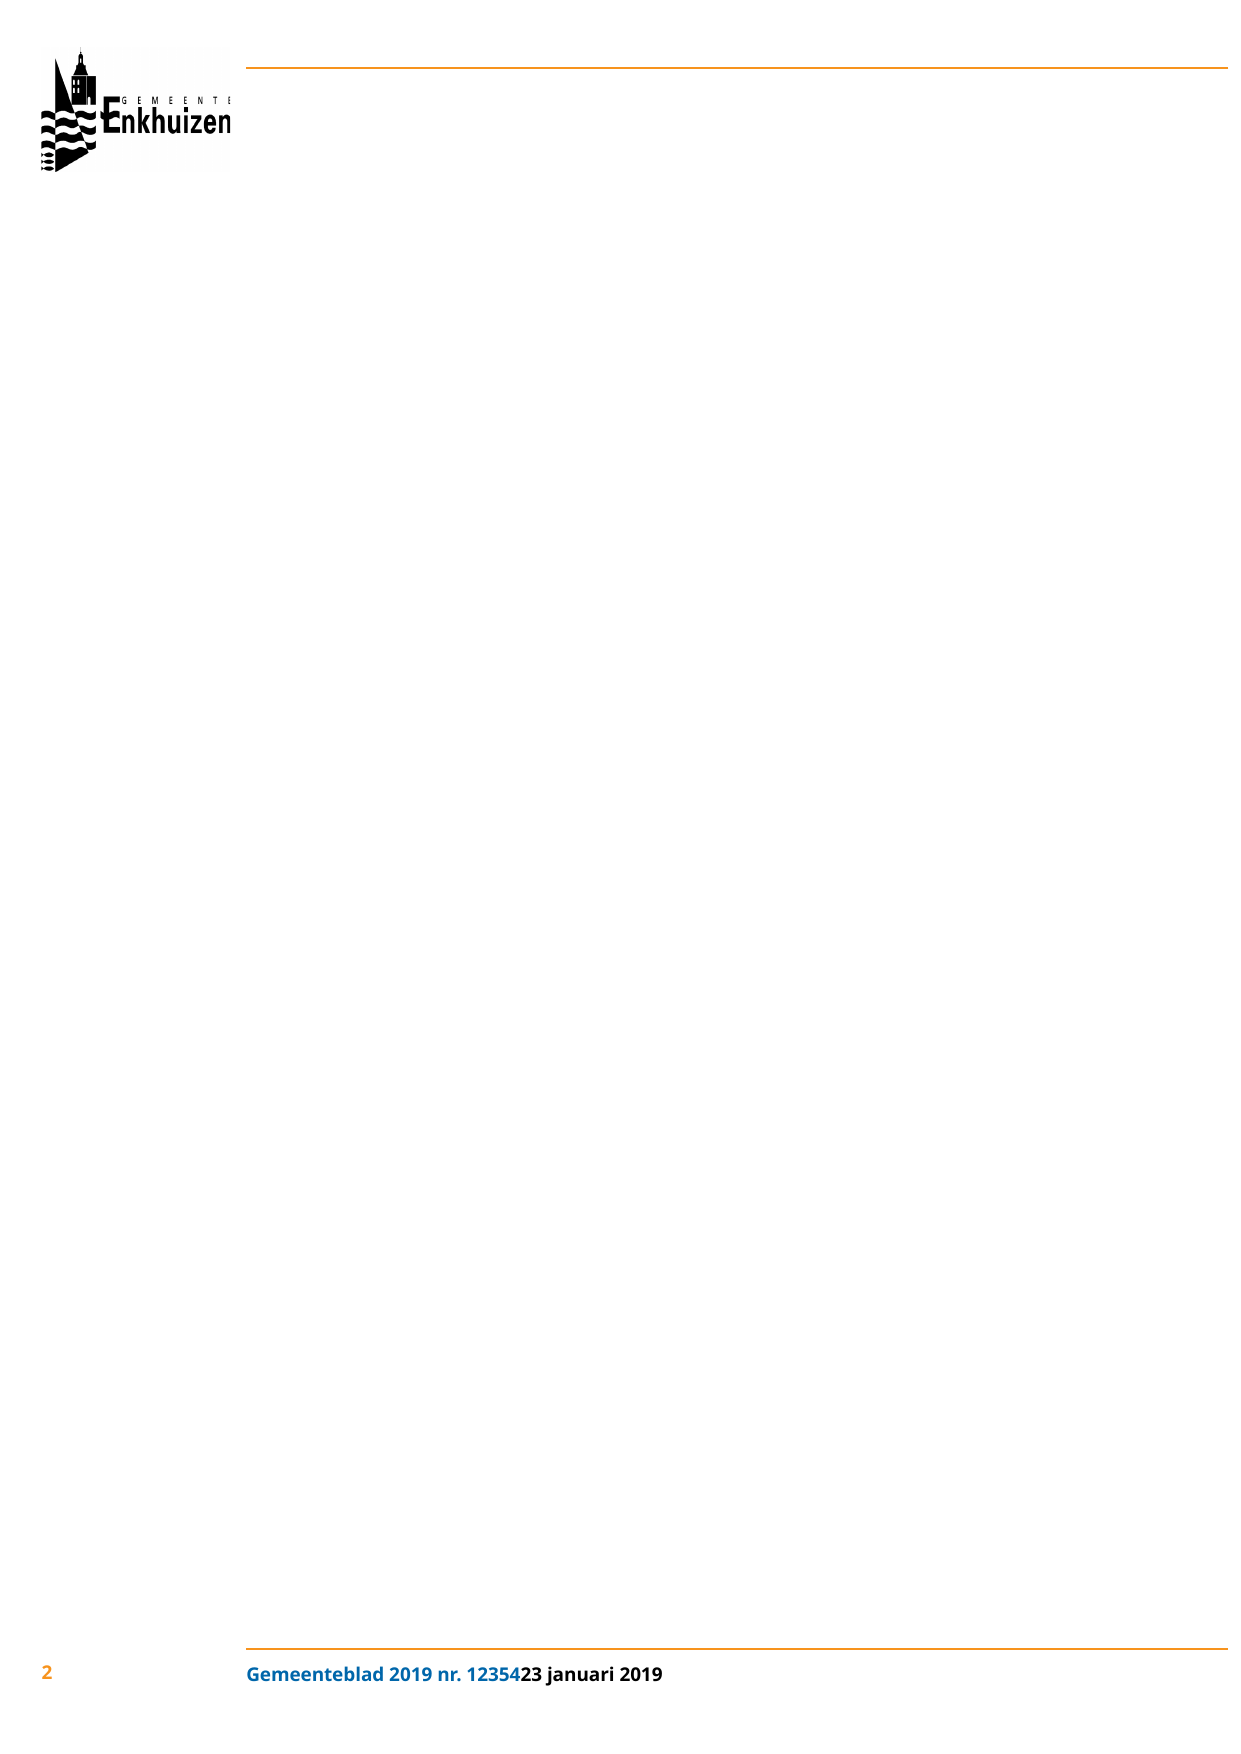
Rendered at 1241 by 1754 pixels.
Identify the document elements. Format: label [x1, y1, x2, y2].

picture [41, 47, 231, 172]
